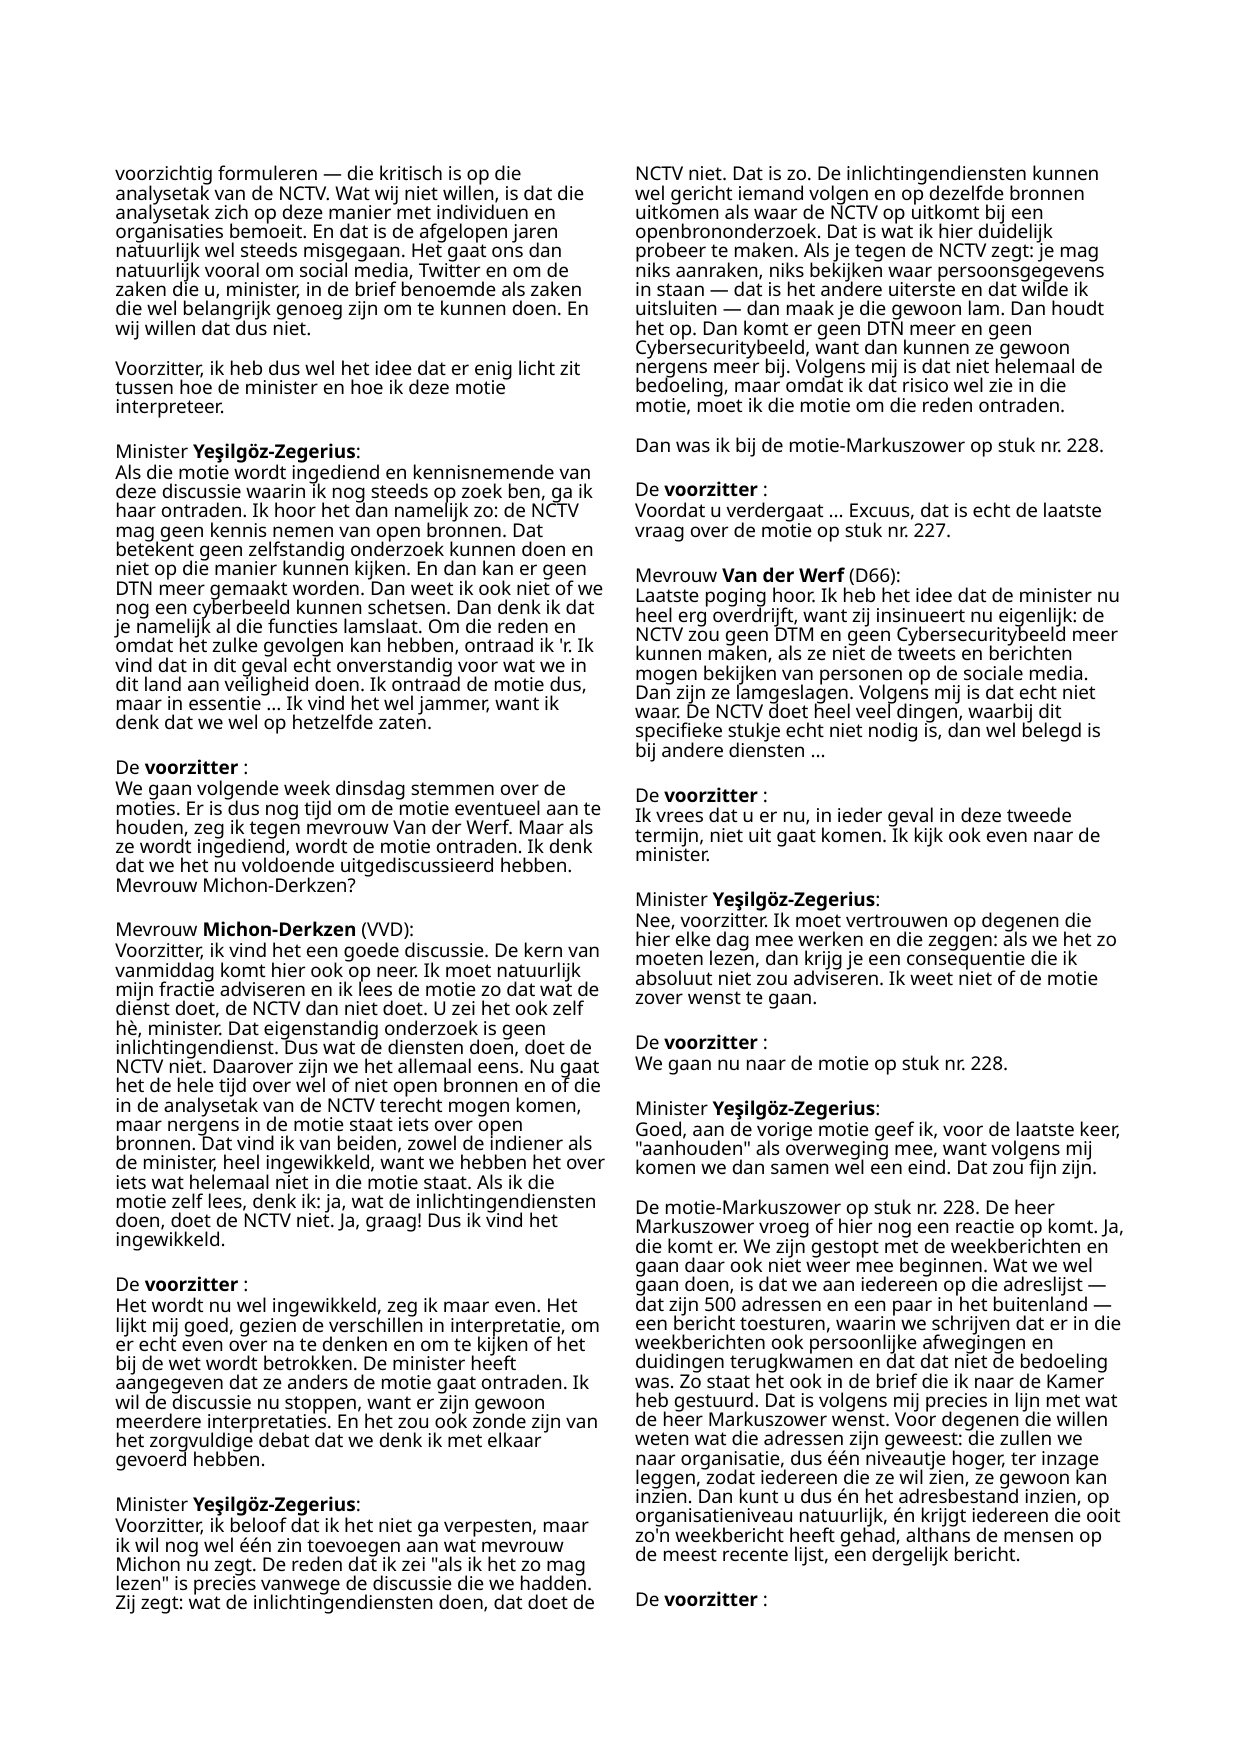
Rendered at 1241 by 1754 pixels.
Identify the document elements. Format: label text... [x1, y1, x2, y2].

text Minister Yeşilgöz-Zegerius: [635, 886, 1125, 912]
text Nee, voorzitter. Ik moet vertrouwen op degenen die hier elke dag mee werken en die zeggen: als we het zo moeten lezen, dan krijg je een consequentie die ik absoluut niet zou adviseren. Ik weet niet of de motie zover wenst te gaan. [635, 912, 1125, 1008]
text Voorzitter, ik vind het een goede discussie. De kern van vanmiddag komt hier ook op neer. Ik moet natuurlijk mijn fractie adviseren en ik lees de motie zo dat wat de dienst doet, de NCTV dan niet doet. U zei het ook zelf hè, minister. Dat eigenstandig onderzoek is geen inlichtingendienst. Dus wat de diensten doen, doet de NCTV niet. Daarover zijn we het allemaal eens. Nu gaat het de hele tijd over wel of niet open bronnen en of die in de analysetak van de NCTV terecht mogen komen, maar nergens in de motie staat iets over open bronnen. Dat vind ik van beiden, zowel de indiener als de minister, heel ingewikkeld, want we hebben het over iets wat helemaal niet in die motie staat. Als ik die motie zelf lees, denk ik: ja, wat de inlichtingendiensten doen, doet de NCTV niet. Ja, graag! Dus ik vind het ingewikkeld. [115, 942, 605, 1251]
text Voorzitter, ik heb dus wel het idee dat er enig licht zit tussen hoe de minister en hoe ik deze motie interpreteer. [115, 359, 605, 417]
text De voorzitter : [635, 477, 1125, 502]
text Dan was ik bij de motie-Markuszower op stuk nr. 228. [635, 437, 1125, 456]
text Mevrouw Michon-Derkzen (VVD): [115, 917, 605, 942]
text De voorzitter : [115, 754, 605, 780]
text De voorzitter : [115, 1272, 605, 1297]
text voorzichtig formuleren — die kritisch is op die analysetak van de NCTV. Wat wij niet willen, is dat die analysetak zich op deze manier met individuen en organisaties bemoeit. En dat is de afgelopen jaren natuurlijk wel steeds misgegaan. Het gaat ons dan natuurlijk vooral om social media, Twitter en om de zaken die u, minister, in de brief benoemde als zaken die wel belangrijk genoeg zijn om te kunnen doen. En wij willen dat dus niet. [115, 165, 605, 339]
text De voorzitter : [635, 782, 1125, 807]
text De voorzitter : [635, 1586, 1125, 1612]
text NCTV niet. Dat is zo. De inlichtingendiensten kunnen wel gericht iemand volgen en op dezelfde bronnen uitkomen als waar de NCTV op uitkomt bij een openbrononderzoek. Dat is wat ik hier duidelijk probeer te maken. Als je tegen de NCTV zegt: je mag niks aanraken, niks bekijken waar persoonsgegevens in staan — dat is het andere uiterste en dat wilde ik uitsluiten — dan maak je die gewoon lam. Dan houdt het op. Dan komt er geen DTN meer en geen Cybersecuritybeeld, want dan kunnen ze gewoon nergens meer bij. Volgens mij is dat niet helemaal de bedoeling, maar omdat ik dat risico wel zie in die motie, moet ik die motie om die reden ontraden. [635, 165, 1125, 416]
text Als die motie wordt ingediend en kennisnemende van deze discussie waarin ik nog steeds op zoek ben, ga ik haar ontraden. Ik hoor het dan namelijk zo: de NCTV mag geen kennis nemen van open bronnen. Dat betekent geen zelfstandig onderzoek kunnen doen en niet op die manier kunnen kijken. En dan kan er geen DTN meer gemaakt worden. Dan weet ik ook niet of we nog een cyberbeeld kunnen schetsen. Dan denk ik dat je namelijk al die functies lamslaat. Om die reden en omdat het zulke gevolgen kan hebben, ontraad ik 'r. Ik vind dat in dit geval echt onverstandig voor wat we in dit land aan veiligheid doen. Ik ontraad de motie dus, maar in essentie ... Ik vind het wel jammer, want ik denk dat we wel op hetzelfde zaten. [115, 464, 605, 734]
text We gaan nu naar de motie op stuk nr. 228. [635, 1055, 1125, 1074]
text Voordat u verdergaat ... Excuus, dat is echt de laatste vraag over de motie op stuk nr. 227. [635, 502, 1125, 541]
text Minister Yeşilgöz-Zegerius: [115, 438, 605, 464]
text Minister Yeşilgöz-Zegerius: [115, 1492, 605, 1517]
text De voorzitter : [635, 1029, 1125, 1055]
text Minister Yeşilgöz-Zegerius: [635, 1095, 1125, 1121]
text We gaan volgende week dinsdag stemmen over de moties. Er is dus nog tijd om de motie eventueel aan te houden, zeg ik tegen mevrouw Van der Werf. Maar als ze wordt ingediend, wordt de motie ontraden. Ik denk dat we het nu voldoende uitgediscussieerd hebben. Mevrouw Michon-Derkzen? [115, 780, 605, 896]
text Het wordt nu wel ingewikkeld, zeg ik maar even. Het lijkt mij goed, gezien de verschillen in interpretatie, om er echt even over na te denken en om te kijken of het bij de wet wordt betrokken. De minister heeft aangegeven dat ze anders de motie gaat ontraden. Ik wil de discussie nu stoppen, want er zijn gewoon meerdere interpretaties. En het zou ook zonde zijn van het zorgvuldige debat dat we denk ik met elkaar gevoerd hebben. [115, 1297, 605, 1471]
text Goed, aan de vorige motie geef ik, voor de laatste keer, "aanhouden" als overweging mee, want volgens mij komen we dan samen wel een eind. Dat zou fijn zijn. [635, 1121, 1125, 1178]
text Mevrouw Van der Werf (D66): [635, 562, 1125, 587]
text Ik vrees dat u er nu, in ieder geval in deze tweede termijn, niet uit gaat komen. Ik kijk ook even naar de minister. [635, 807, 1125, 865]
text Voorzitter, ik beloof dat ik het niet ga verpesten, maar ik wil nog wel één zin toevoegen aan wat mevrouw Michon nu zegt. De reden dat ik zei "als ik het zo mag lezen" is precies vanwege de discussie die we hadden. Zij zegt: wat de inlichtingendiensten doen, dat doet de [115, 1517, 605, 1614]
text De motie-Markuszower op stuk nr. 228. De heer Markuszower vroeg of hier nog een reactie op komt. Ja, die komt er. We zijn gestopt met de weekberichten en gaan daar ook niet weer mee beginnen. Wat we wel gaan doen, is dat we aan iedereen op die adreslijst — dat zijn 500 adressen en een paar in het buitenland — een bericht toesturen, waarin we schrijven dat er in die weekberichten ook persoonlijke afwegingen en duidingen terugkwamen en dat dat niet de bedoeling was. Zo staat het ook in de brief die ik naar de Kamer heb gestuurd. Dat is volgens mij precies in lijn met wat de heer Markuszower wenst. Voor degenen die willen weten wat die adressen zijn geweest: die zullen we naar organisatie, dus één niveautje hoger, ter inzage leggen, zodat iedereen die ze wil zien, ze gewoon kan inzien. Dan kunt u dus én het adresbestand inzien, op organisatieniveau natuurlijk, én krijgt iedereen die ooit zo'n weekbericht heeft gehad, althans de mensen op de meest recente lijst, een dergelijk bericht. [635, 1199, 1125, 1565]
text Laatste poging hoor. Ik heb het idee dat de minister nu heel erg overdrijft, want zij insinueert nu eigenlijk: de NCTV zou geen DTM en geen Cybersecuritybeeld meer kunnen maken, als ze niet de tweets en berichten mogen bekijken van personen op de sociale media. Dan zijn ze lamgeslagen. Volgens mij is dat echt niet waar. De NCTV doet heel veel dingen, waarbij dit specifieke stukje echt niet nodig is, dan wel belegd is bij andere diensten ... [635, 587, 1125, 761]
